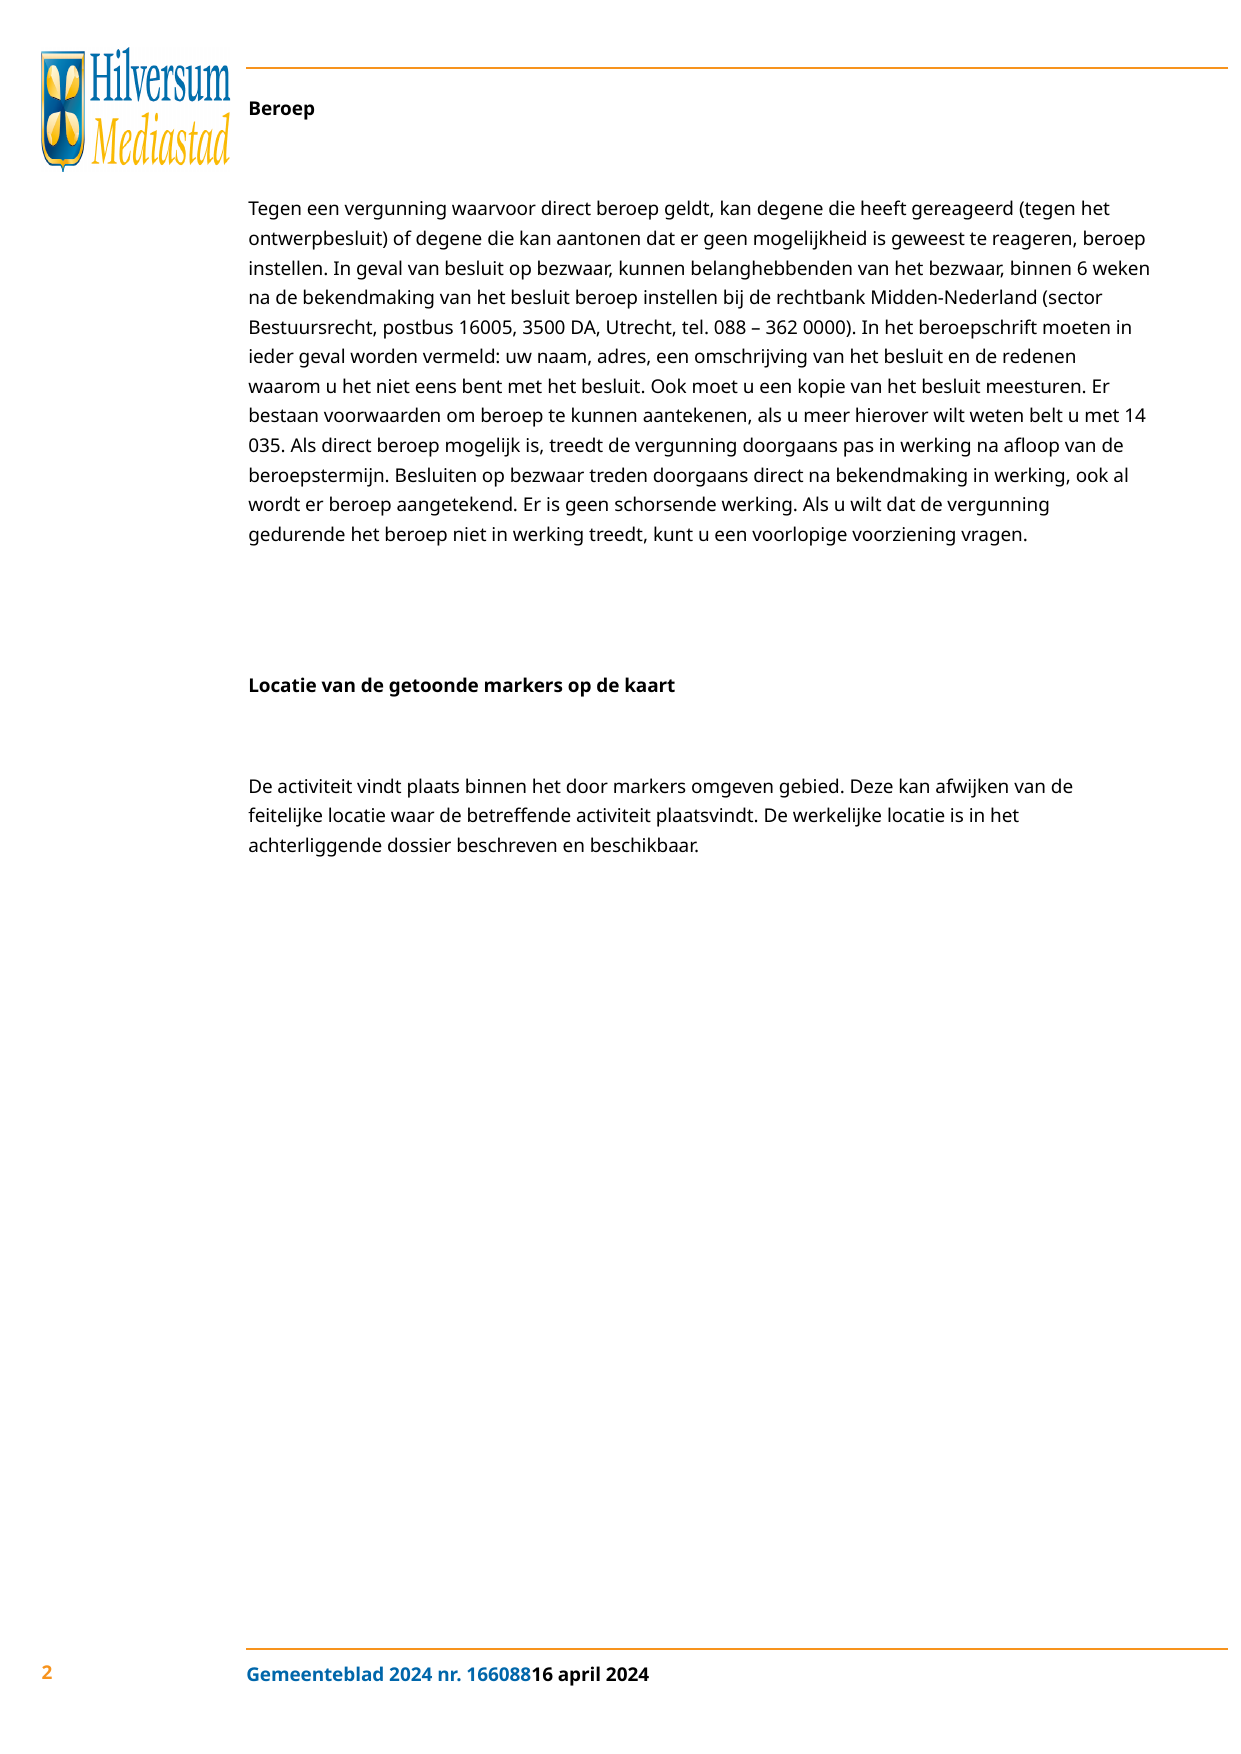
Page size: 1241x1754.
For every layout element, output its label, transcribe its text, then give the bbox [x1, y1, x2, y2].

text De activiteit vindt plaats binnen het door markers omgeven gebied. Deze kan afwijken van de feitelijke locatie waar de betreffende activiteit plaatsvindt. De werkelijke locatie is in het achterliggende dossier beschreven en beschikbaar. [248, 773, 1152, 858]
text Tegen een vergunning waarvoor direct beroep geldt, kan degene die heeft gereageerd (tegen het ontwerpbesluit) of degene die kan aantonen dat er geen mogelijkheid is geweest te reageren, beroep instellen. In geval van besluit op bezwaar, kunnen belanghebbenden van het bezwaar, binnen 6 weken na de bekendmaking van het besluit beroep instellen bij de rechtbank Midden-Nederland (sector Bestuursrecht, postbus 16005, 3500 DA, Utrecht, tel. 088 – 362 0000). In het beroepschrift moeten in ieder geval worden vermeld: uw naam, adres, een omschrijving van het besluit en de redenen waarom u het niet eens bent met het besluit. Ook moet u een kopie van het besluit meesturen. Er bestaan voorwaarden om beroep te kunnen aantekenen, als u meer hierover wilt weten belt u met 14 035. Als direct beroep mogelijk is, treedt de vergunning doorgaans pas in werking na afloop van de beroepstermijn. Besluiten op bezwaar treden doorgaans direct na bekendmaking in werking, ook al wordt er beroep aangetekend. Er is geen schorsende werking. Als u wilt dat de vergunning gedurende het beroep niet in werking treedt, kunt u een voorlopige voorziening vragen. [248, 196, 1152, 547]
text Beroep [248, 95, 1152, 121]
picture [41, 47, 231, 172]
text Locatie van de getoonde markers op de kaart [248, 672, 1152, 698]
